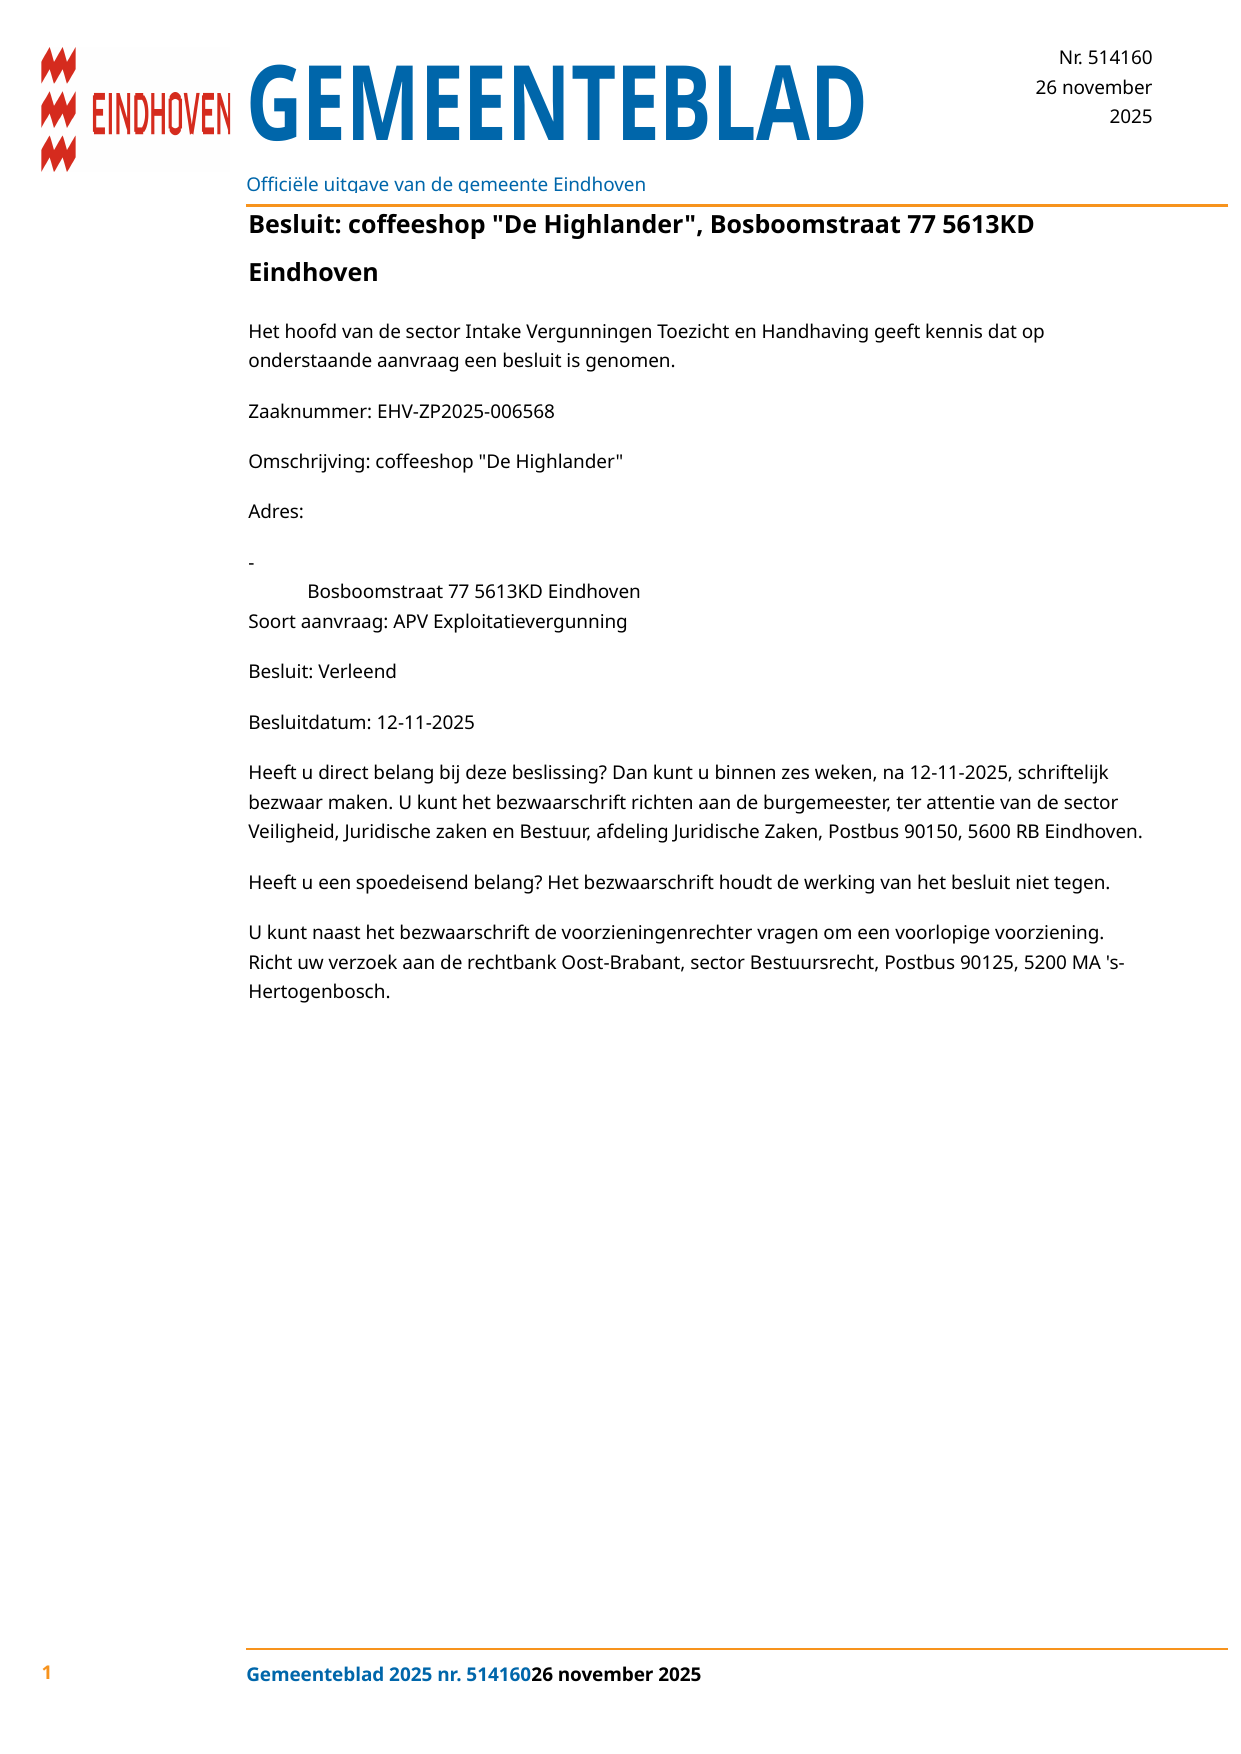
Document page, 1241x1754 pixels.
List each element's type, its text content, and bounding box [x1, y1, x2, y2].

text Heeft u direct belang bij deze beslissing? Dan kunt u binnen zes weken, na 12-11-2025, schriftelijk bezwaar maken. U kunt het bezwaarschrift richten aan de burgemeester, ter attentie van de sector Veiligheid, Juridische zaken en Bestuur, afdeling Juridische Zaken, Postbus 90150, 5600 RB Eindhoven. [248, 759, 1152, 844]
text Adres: [248, 499, 1152, 524]
text Zaaknummer: EHV-ZP2025-006568 [248, 398, 1152, 424]
text Besluit: Verleend [248, 659, 1152, 684]
text Besluit: coffeeshop "De Highlander", Bosboomstraat 77 5613KD Eindhoven [248, 207, 1152, 288]
text Soort aanvraag: APV Exploitatievergunning [248, 608, 1152, 634]
text Omschrijving: coffeeshop "De Highlander" [248, 448, 1152, 474]
text U kunt naast het bezwaarschrift de voorzieningenrechter vragen om een voorlopige voorziening. Richt uw verzoek aan de rechtbank Oost-Brabant, sector Bestuursrecht, Postbus 90125, 5200 MA 's-Hertogenbosch. [248, 919, 1152, 1004]
text Besluitdatum: 12-11-2025 [248, 709, 1152, 735]
list Bosboomstraat 77 5613KD Eindhoven [248, 579, 1152, 604]
picture [41, 47, 231, 172]
text Heeft u een spoedeisend belang? Het bezwaarschrift houdt de werking van het besluit niet tegen. [248, 869, 1152, 895]
text Het hoofd van de sector Intake Vergunningen Toezicht en Handhaving geeft kennis dat op onderstaande aanvraag een besluit is genomen. [248, 318, 1152, 373]
